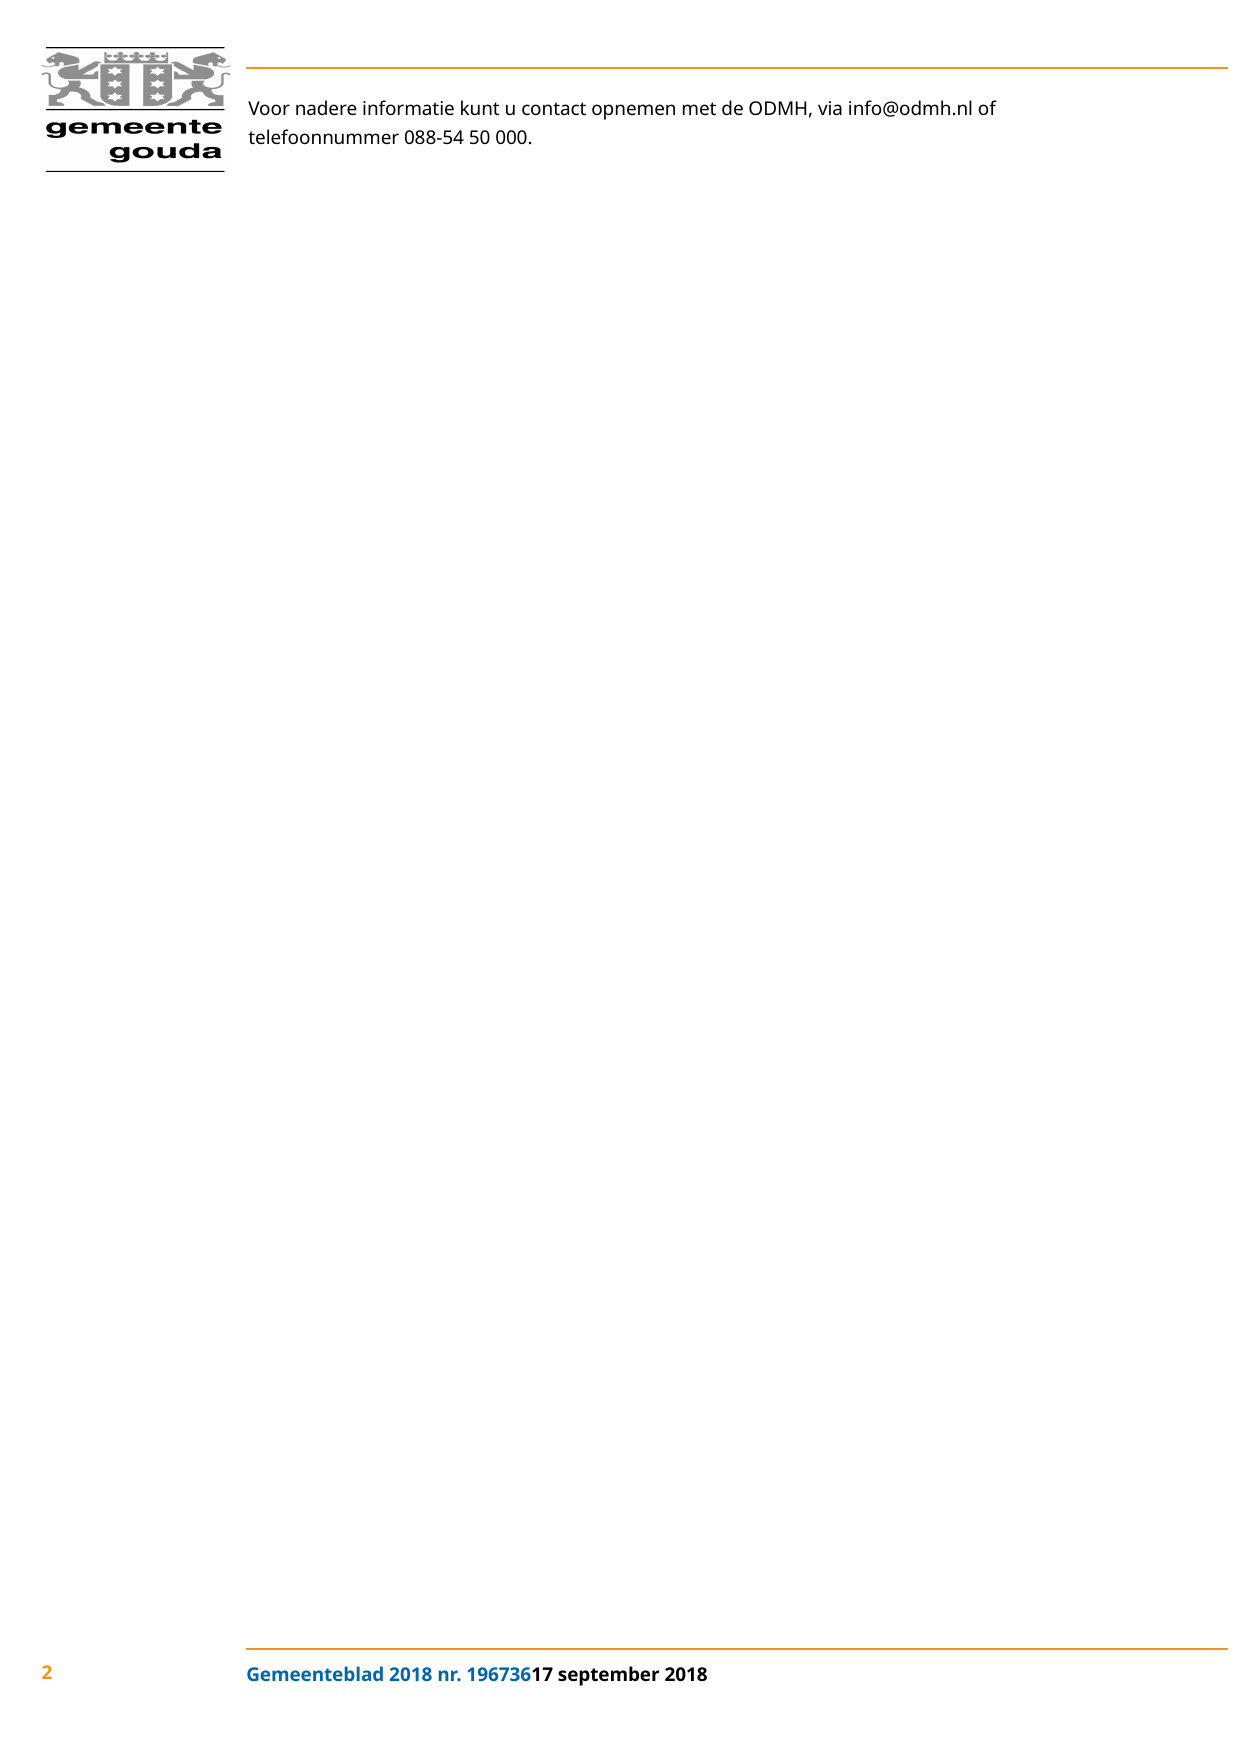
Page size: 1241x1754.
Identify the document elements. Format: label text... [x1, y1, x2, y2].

text Voor nadere informatie kunt u contact opnemen met de ODMH, via info@odmh.nl of telefoonnummer 088-54 50 000. [248, 95, 1152, 150]
picture [41, 47, 231, 172]
